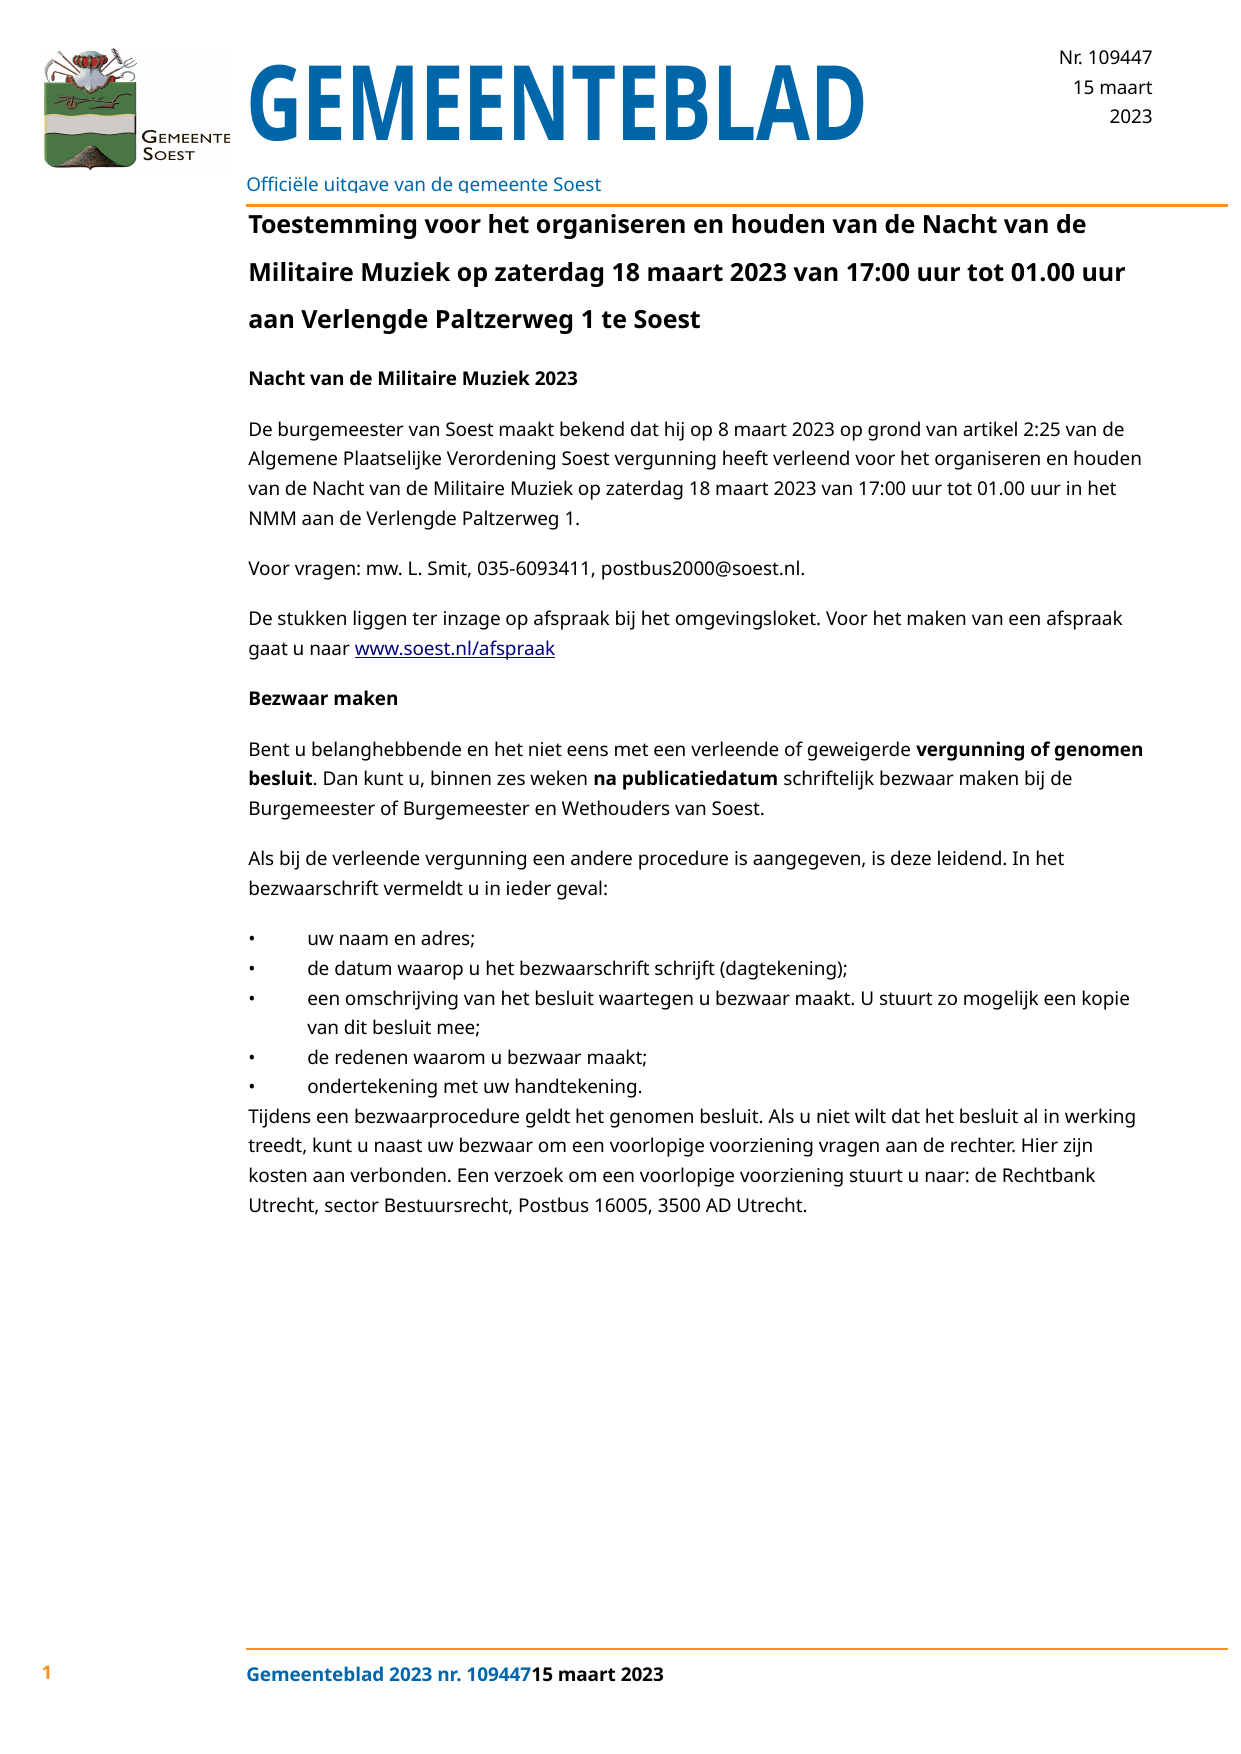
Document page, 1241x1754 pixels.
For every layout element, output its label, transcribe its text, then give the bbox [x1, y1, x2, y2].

list de redenen waarom u bezwaar maakt; [248, 1044, 1152, 1069]
list uw naam en adres; [248, 926, 1152, 951]
text Toestemming voor het organiseren en houden van de Nacht van de Militaire Muziek op zaterdag 18 maart 2023 van 17:00 uur tot 01.00 uur aan Verlengde Paltzerweg 1 te Soest [248, 207, 1152, 336]
text Voor vragen: mw. L. Smit, 035-6093411, postbus2000@soest.nl. [248, 555, 1152, 581]
list een omschrijving van het besluit waartegen u bezwaar maakt. U stuurt zo mogelijk een kopie van dit besluit mee; [248, 985, 1152, 1040]
list ondertekening met uw handtekening. [248, 1073, 1152, 1099]
text Tijdens een bezwaarprocedure geldt het genomen besluit. Als u niet wilt dat het besluit al in werking treedt, kunt u naast uw bezwaar om een voorlopige voorziening vragen aan de rechter. Hier zijn kosten aan verbonden. Een verzoek om een voorlopige voorziening stuurt u naar: de Rechtbank Utrecht, sector Bestuursrecht, Postbus 16005, 3500 AD Utrecht. [248, 1103, 1152, 1217]
text De stukken liggen ter inzage op afspraak bij het omgevingsloket. Voor het maken van een afspraak gaat u naar www.soest.nl/afspraak [248, 606, 1152, 661]
text Bezwaar maken [248, 686, 1152, 711]
text Als bij de verleende vergunning een andere procedure is aangegeven, is deze leidend. In het bezwaarschrift vermeldt u in ieder geval: [248, 846, 1152, 901]
text Bent u belanghebbende en het niet eens met een verleende of geweigerde vergunning of genomen besluit. Dan kunt u, binnen zes weken na publicatiedatum schriftelijk bezwaar maken bij de Burgemeester of Burgemeester en Wethouders van Soest. [248, 736, 1152, 821]
list de datum waarop u het bezwaarschrift schrijft (dagtekening); [248, 955, 1152, 981]
text De burgemeester van Soest maakt bekend dat hij op 8 maart 2023 op grond van artikel 2:25 van de Algemene Plaatselijke Verordening Soest vergunning heeft verleend voor het organiseren en houden van de Nacht van de Militaire Muziek op zaterdag 18 maart 2023 van 17:00 uur tot 01.00 uur in het NMM aan de Verlengde Paltzerweg 1. [248, 416, 1152, 530]
text Nacht van de Militaire Muziek 2023 [248, 366, 1152, 391]
picture [41, 47, 231, 172]
